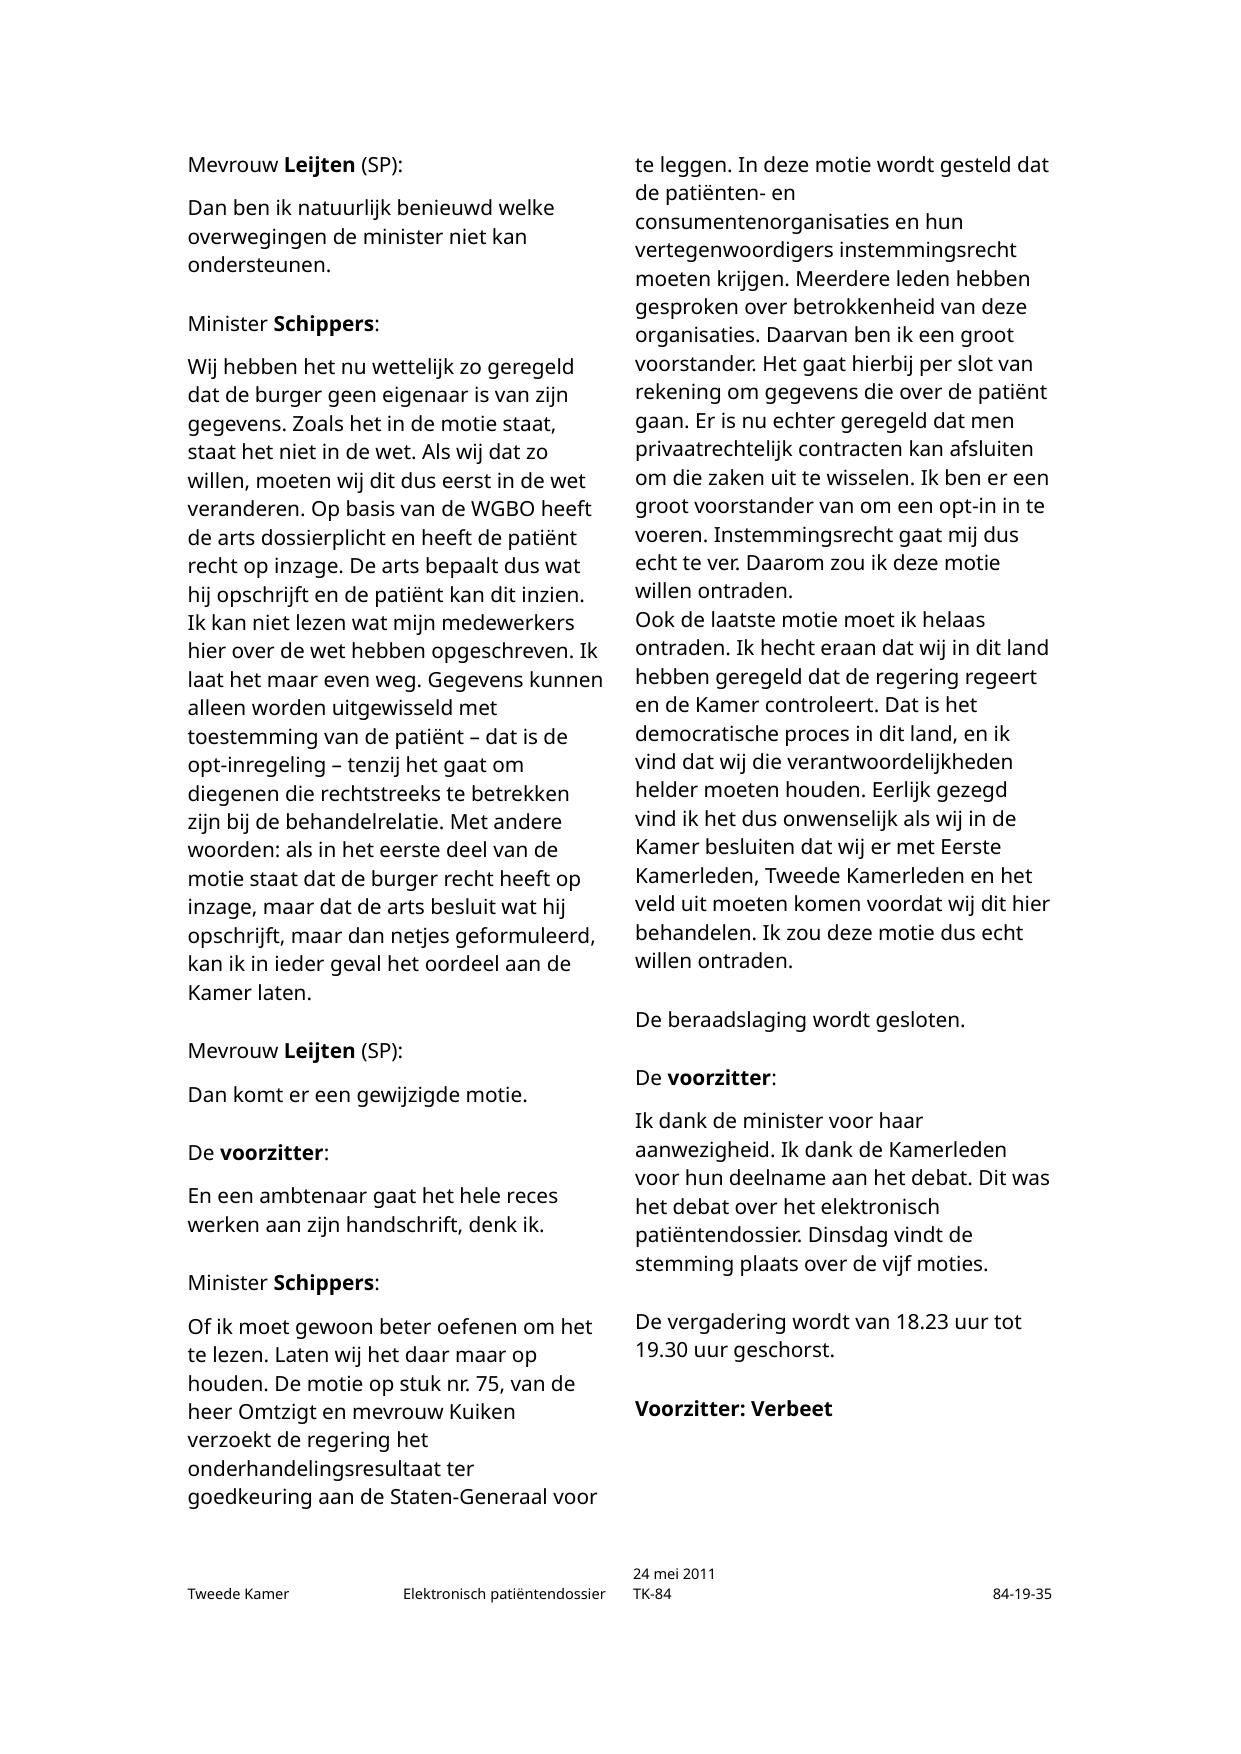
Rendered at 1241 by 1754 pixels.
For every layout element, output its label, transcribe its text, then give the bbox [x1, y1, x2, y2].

text Dan komt er een gewijzigde motie. [187, 1080, 605, 1108]
text Mevrouw Leijten (SP): [187, 150, 605, 178]
text En een ambtenaar gaat het hele reces werken aan zijn handschrift, denk ik. [187, 1182, 605, 1238]
text Dan ben ik natuurlijk benieuwd welke overwegingen de minister niet kan ondersteunen. [187, 193, 605, 279]
text Ik dank de minister voor haar aanwezigheid. Ik dank de Kamerleden voor hun deelname aan het debat. Dit was het debat over het elektronisch patiëntendossier. Dinsdag vindt de stemming plaats over de vijf moties. [635, 1107, 1053, 1277]
text Mevrouw Leijten (SP): [187, 1036, 605, 1065]
text Ook de laatste motie moet ik helaas ontraden. Ik hecht eraan dat wij in dit land hebben geregeld dat de regering regeert en de Kamer controleert. Dat is het democratische proces in dit land, en ik vind dat wij die verantwoordelijkheden helder moeten houden. Eerlijk gezegd vind ik het dus onwenselijk als wij in de Kamer besluiten dat wij er met Eerste Kamerleden, Tweede Kamerleden en het veld uit moeten komen voordat wij dit hier behandelen. Ik zou deze motie dus echt willen ontraden. [635, 605, 1053, 975]
text Voorzitter: Verbeet [635, 1394, 1053, 1422]
text Wij hebben het nu wettelijk zo geregeld dat de burger geen eigenaar is van zijn gegevens. Zoals het in de motie staat, staat het niet in de wet. Als wij dat zo willen, moeten wij dit dus eerst in de wet veranderen. Op basis van de WGBO heeft de arts dossierplicht en heeft de patiënt recht op inzage. De arts bepaalt dus wat hij opschrijft en de patiënt kan dit inzien. [187, 352, 605, 608]
text De beraadslaging wordt gesloten. [635, 1005, 1053, 1033]
text Ik kan niet lezen wat mijn medewerkers hier over de wet hebben opgeschreven. Ik laat het maar even weg. Gegevens kunnen alleen worden uitgewisseld met toestemming van de patiënt – dat is de opt-inregeling – tenzij het gaat om diegenen die rechtstreeks te betrekken zijn bij de behandelrelatie. Met andere woorden: als in het eerste deel van de motie staat dat de burger recht heeft op inzage, maar dat de arts besluit wat hij opschrijft, maar dan netjes geformuleerd, kan ik in ieder geval het oordeel aan de Kamer laten. [187, 608, 605, 1006]
text Minister Schippers: [187, 309, 605, 337]
text De voorzitter: [635, 1063, 1053, 1092]
text De vergadering wordt van 18.23 uur tot 19.30 uur geschorst. [635, 1307, 1053, 1364]
text De voorzitter: [187, 1138, 605, 1167]
text te leggen. In deze motie wordt gesteld dat de patiënten- en consumentenorganisaties en hun vertegenwoordigers instemmingsrecht moeten krijgen. Meerdere leden hebben gesproken over betrokkenheid van deze organisaties. Daarvan ben ik een groot voorstander. Het gaat hierbij per slot van rekening om gegevens die over de patiënt gaan. Er is nu echter geregeld dat men privaatrechtelijk contracten kan afsluiten om die zaken uit te wisselen. Ik ben er een groot voorstander van om een opt-in in te voeren. Instemmingsrecht gaat mij dus echt te ver. Daarom zou ik deze motie willen ontraden. [635, 150, 1053, 605]
text Minister Schippers: [187, 1268, 605, 1297]
text Of ik moet gewoon beter oefenen om het te lezen. Laten wij het daar maar op houden. De motie op stuk nr. 75, van de heer Omtzigt en mevrouw Kuiken verzoekt de regering het onderhandelingsresultaat ter goedkeuring aan de Staten-Generaal voor [187, 1312, 605, 1511]
